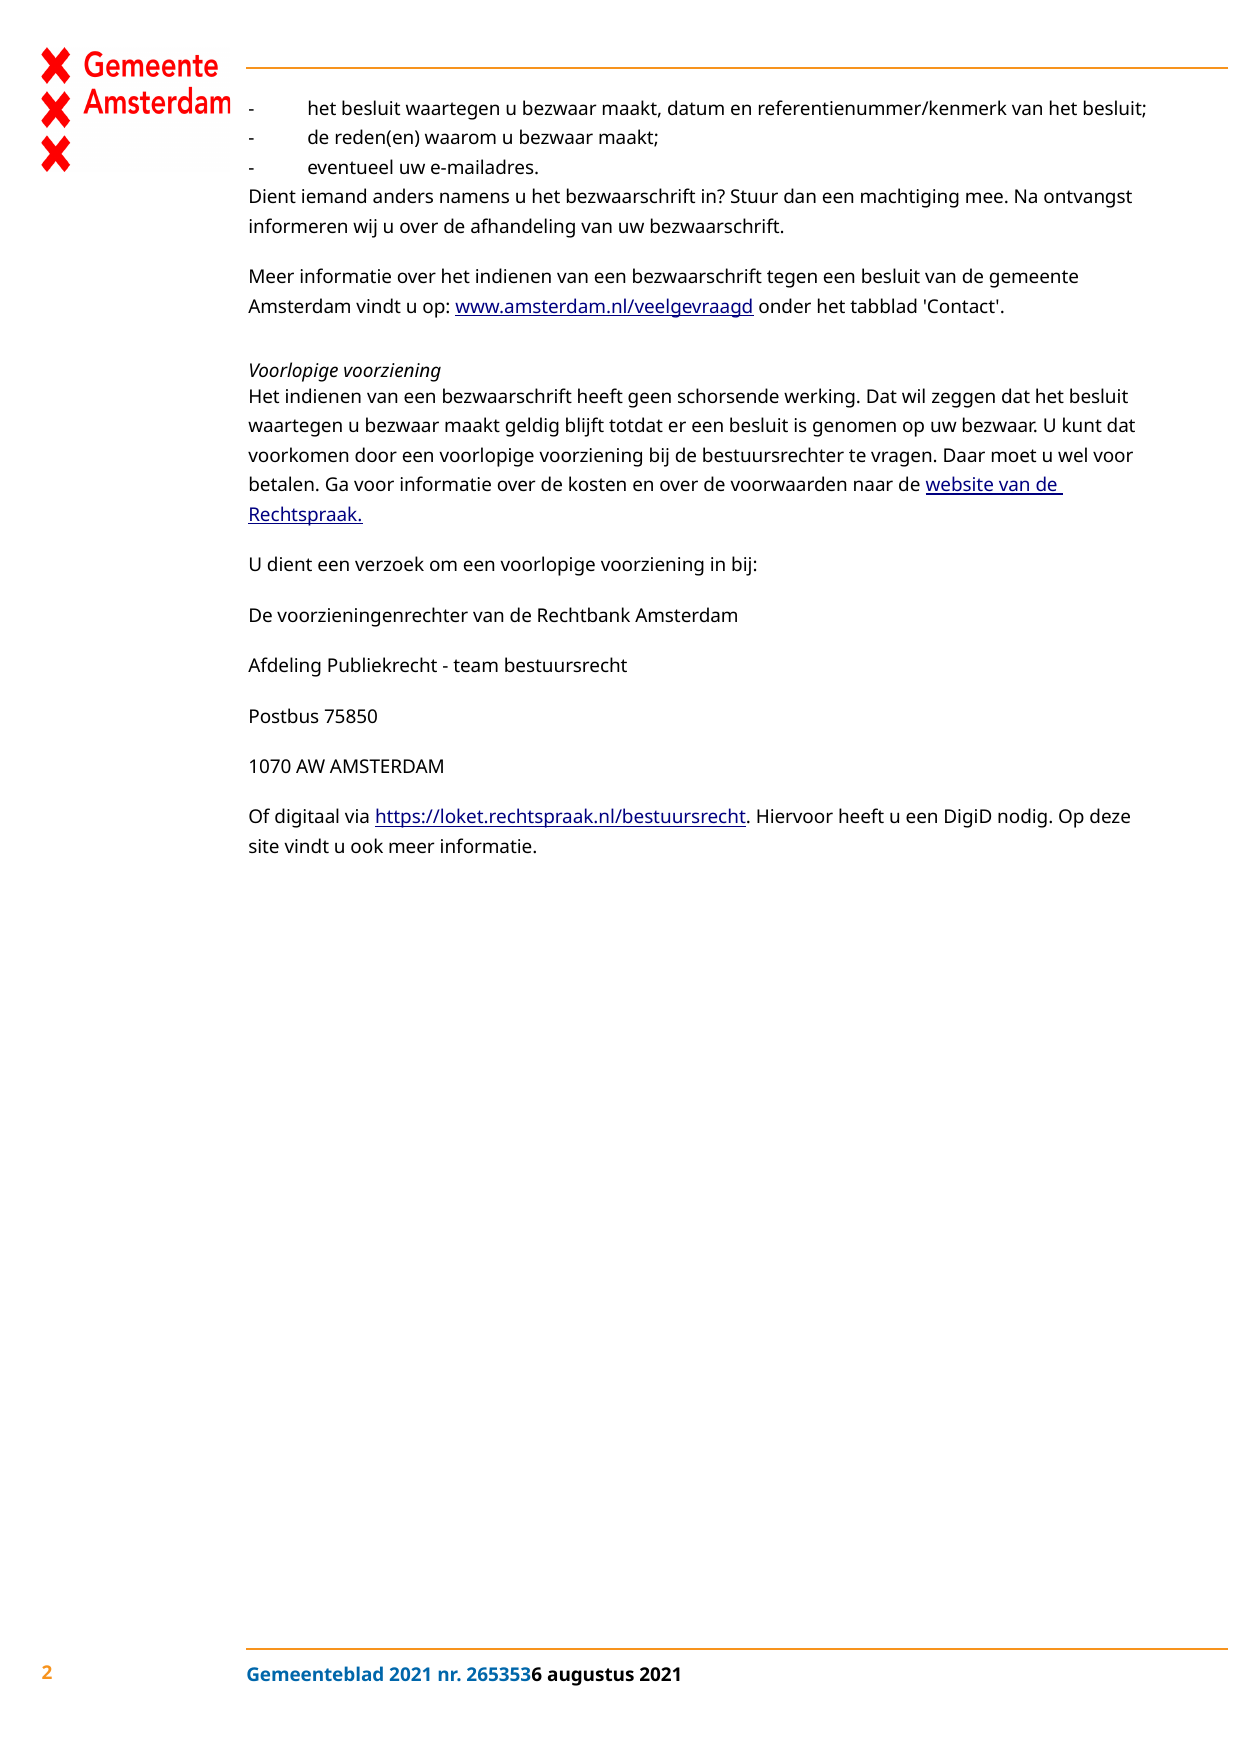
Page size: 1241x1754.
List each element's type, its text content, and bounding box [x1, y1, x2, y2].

list eventueel uw e-mailadres. [248, 154, 1152, 180]
text Afdeling Publiekrecht - team bestuursrecht [248, 652, 1152, 678]
text Het indienen van een bezwaarschrift heeft geen schorsende werking. Dat wil zeggen dat het besluit waartegen u bezwaar maakt geldig blijft totdat er een besluit is genomen op uw bezwaar. U kunt dat voorkomen door een voorlopige voorziening bij de bestuursrechter te vragen. Daar moet u wel voor betalen. Ga voor informatie over de kosten en over de voorwaarden naar de website van de Rechtspraak. [248, 383, 1152, 527]
text Voorlopige voorziening [248, 357, 1152, 383]
text Of digitaal via https://loket.rechtspraak.nl/bestuursrecht. Hiervoor heeft u een DigiD nodig. Op deze site vindt u ook meer informatie. [248, 804, 1152, 859]
picture [41, 47, 231, 172]
text De voorzieningenrechter van de Rechtbank Amsterdam [248, 602, 1152, 628]
text Postbus 75850 [248, 703, 1152, 728]
list de reden(en) waarom u bezwaar maakt; [248, 124, 1152, 150]
text Dient iemand anders namens u het bezwaarschrift in? Stuur dan een machtiging mee. Na ontvangst informeren wij u over de afhandeling van uw bezwaarschrift. [248, 183, 1152, 239]
list het besluit waartegen u bezwaar maakt, datum en referentienummer/kenmerk van het besluit; [248, 95, 1152, 121]
text U dient een verzoek om een voorlopige voorziening in bij: [248, 552, 1152, 577]
text 1070 AW AMSTERDAM [248, 753, 1152, 779]
text Meer informatie over het indienen van een bezwaarschrift tegen een besluit van de gemeente Amsterdam vindt u op: www.amsterdam.nl/veelgevraagd onder het tabblad 'Contact'. [248, 263, 1152, 319]
